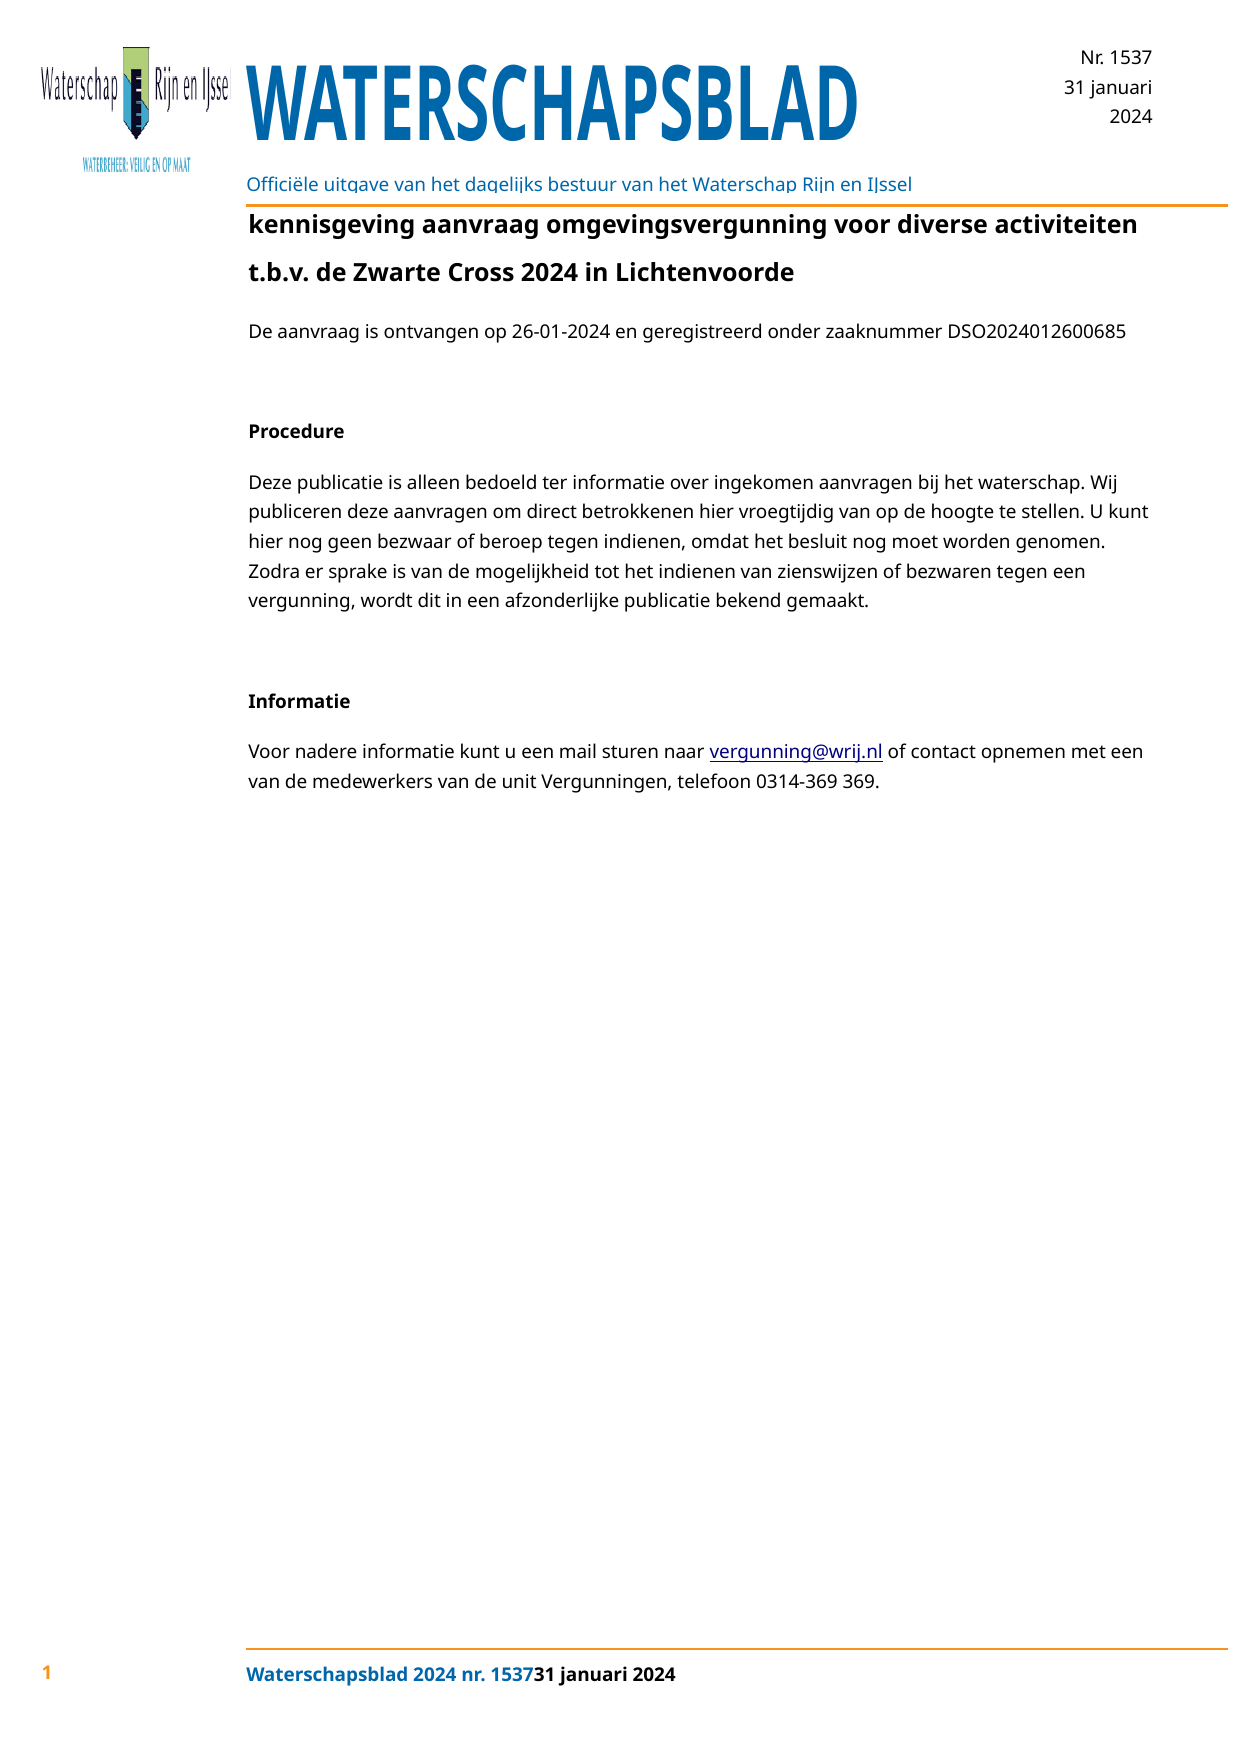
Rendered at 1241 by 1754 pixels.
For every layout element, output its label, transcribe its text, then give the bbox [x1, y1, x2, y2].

text Voor nadere informatie kunt u een mail sturen naar vergunning@wrij.nl of contact opnemen met een van de medewerkers van de unit Vergunningen, telefoon 0314-369 369. [248, 739, 1152, 794]
text Informatie [248, 688, 1152, 714]
text kennisgeving aanvraag omgevingsvergunning voor diverse activiteiten t.b.v. de Zwarte Cross 2024 in Lichtenvoorde [248, 207, 1152, 288]
text Procedure [248, 419, 1152, 444]
text Deze publicatie is alleen bedoeld ter informatie over ingekomen aanvragen bij het waterschap. Wij publiceren deze aanvragen om direct betrokkenen hier vroegtijdig van op de hoogte te stellen. U kunt hier nog geen bezwaar of beroep tegen indienen, omdat het besluit nog moet worden genomen. Zodra er sprake is van de mogelijkheid tot het indienen van zienswijzen of bezwaren tegen een vergunning, wordt dit in een afzonderlijke publicatie bekend gemaakt. [248, 469, 1152, 613]
picture [41, 47, 231, 172]
text De aanvraag is ontvangen op 26-01-2024 en geregistreerd onder zaaknummer DSO2024012600685 [248, 318, 1152, 344]
